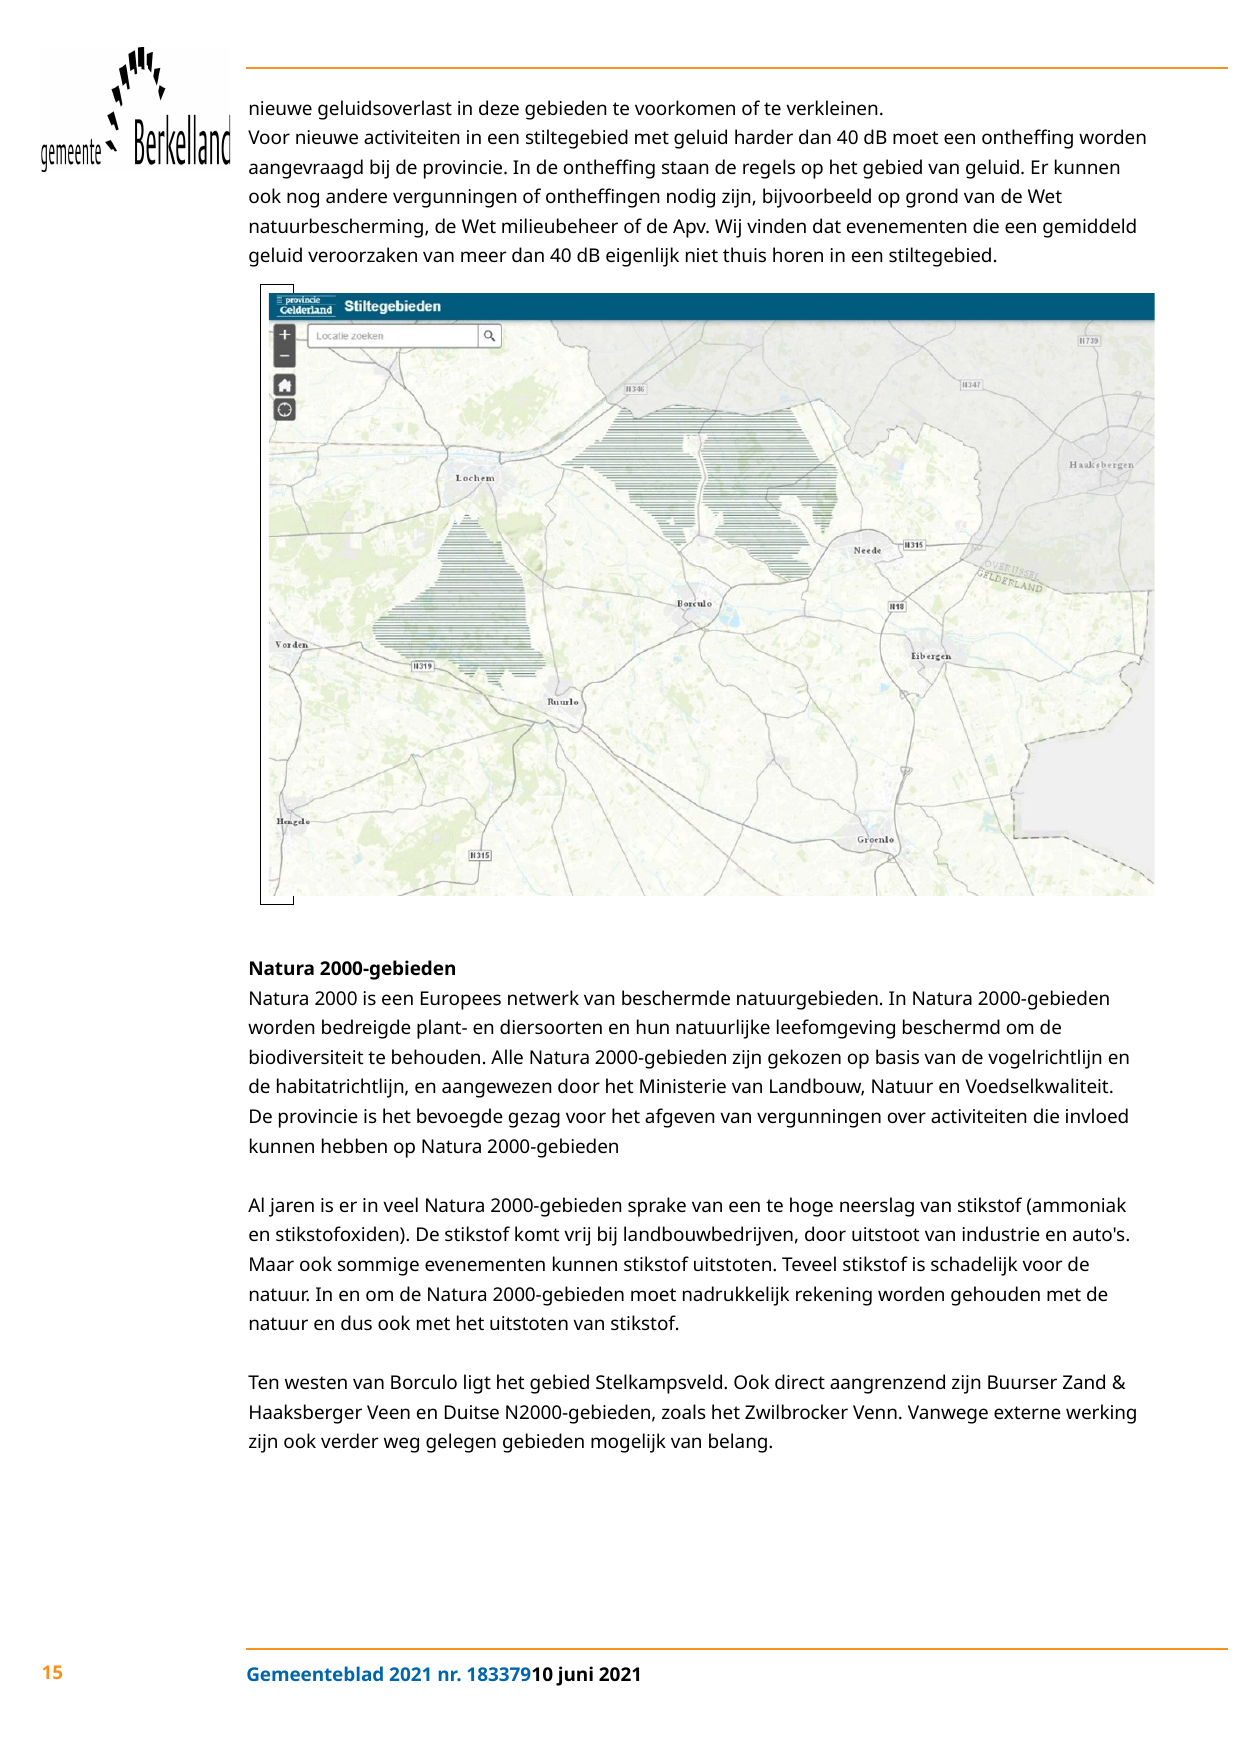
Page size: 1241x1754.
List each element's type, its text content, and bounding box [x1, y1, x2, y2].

text Al jaren is er in veel Natura 2000-gebieden sprake van een te hoge neerslag van stikstof (ammoniak en stikstofoxiden). De stikstof komt vrij bij landbouwbedrijven, door uitstoot van industrie en auto's. Maar ook sommige evenementen kunnen stikstof uitstoten. Teveel stikstof is schadelijk voor de natuur. In en om de Natura 2000-gebieden moet nadrukkelijk rekening worden gehouden met de natuur en dus ook met het uitstoten van stikstof. [248, 1192, 1152, 1336]
picture [268, 320, 1155, 896]
text nieuwe geluidsoverlast in deze gebieden te voorkomen of te verkleinen. [248, 95, 1152, 121]
text Ten westen van Borculo ligt het gebied Stelkampsveld. Ook direct aangrenzend zijn Buurser Zand & Haaksberger Veen en Duitse N2000-gebieden, zoals het Zwilbrocker Venn. Vanwege externe werking zijn ook verder weg gelegen gebieden mogelijk van belang. [248, 1369, 1152, 1454]
text De provincie is het bevoegde gezag voor het afgeven van vergunningen over activiteiten die invloed kunnen hebben op Natura 2000-gebieden [248, 1103, 1152, 1159]
text Natura 2000-gebieden [248, 955, 1152, 981]
picture [277, 295, 331, 317]
text Voor nieuwe activiteiten in een stiltegebied met geluid harder dan 40 dB moet een ontheffing worden aangevraagd bij de provincie. In de ontheffing staan de regels op het gebied van geluid. Er kunnen ook nog andere vergunningen of ontheffingen nodig zijn, bijvoorbeeld op grond van de Wet natuurbescherming, de Wet milieubeheer of de Apv. Wij vinden dat evenementen die een gemiddeld geluid veroorzaken van meer dan 40 dB eigenlijk niet thuis horen in een stiltegebied. [248, 124, 1152, 268]
picture [41, 47, 231, 172]
picture [345, 300, 442, 314]
text Natura 2000 is een Europees netwerk van beschermde natuurgebieden. In Natura 2000-gebieden worden bedreigde plant- en diersoorten en hun natuurlijke leefomgeving beschermd om de biodiversiteit te behouden. Alle Natura 2000-gebieden zijn gekozen op basis van de vogelrichtlijn en de habitatrichtlijn, en aangewezen door het Ministerie van Landbouw, Natuur en Voedselkwaliteit. [248, 985, 1152, 1099]
